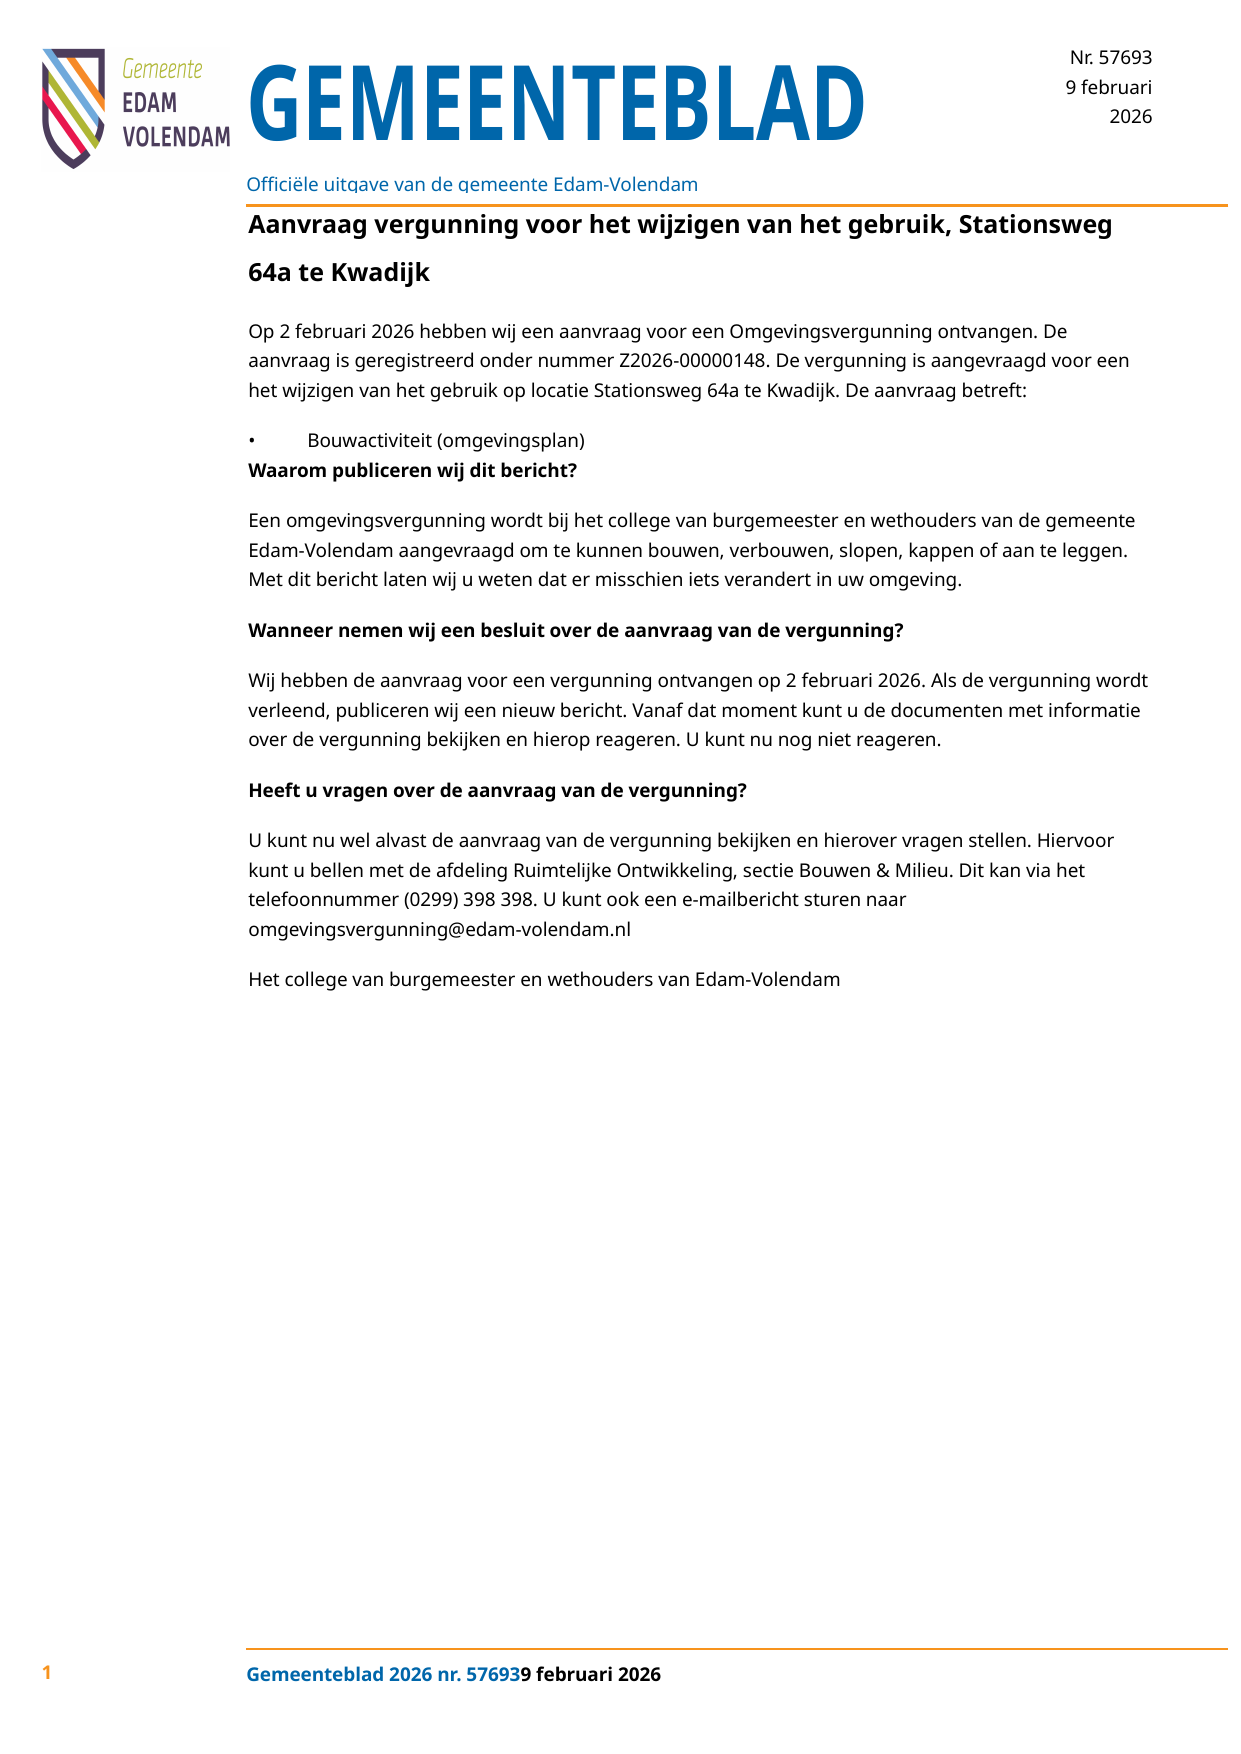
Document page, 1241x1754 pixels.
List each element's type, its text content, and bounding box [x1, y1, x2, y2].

text Een omgevingsvergunning wordt bij het college van burgemeester en wethouders van de gemeente Edam-Volendam aangevraagd om te kunnen bouwen, verbouwen, slopen, kappen of aan te leggen. Met dit bericht laten wij u weten dat er misschien iets verandert in uw omgeving. [248, 507, 1152, 592]
list Bouwactiviteit (omgevingsplan) [248, 427, 1152, 453]
text Aanvraag vergunning voor het wijzigen van het gebruik, Stationsweg 64a te Kwadijk [248, 207, 1152, 288]
text Wanneer nemen wij een besluit over de aanvraag van de vergunning? [248, 617, 1152, 643]
picture [41, 47, 231, 172]
text Wij hebben de aanvraag voor een vergunning ontvangen op 2 februari 2026. Als de vergunning wordt verleend, publiceren wij een nieuw bericht. Vanaf dat moment kunt u de documenten met informatie over de vergunning bekijken en hierop reageren. U kunt nu nog niet reageren. [248, 667, 1152, 752]
text Het college van burgemeester en wethouders van Edam-Volendam [248, 967, 1152, 992]
text Waarom publiceren wij dit bericht? [248, 457, 1152, 483]
text Heeft u vragen over de aanvraag van de vergunning? [248, 777, 1152, 803]
text U kunt nu wel alvast de aanvraag van de vergunning bekijken en hierover vragen stellen. Hiervoor kunt u bellen met de afdeling Ruimtelijke Ontwikkeling, sectie Bouwen & Milieu. Dit kan via het telefoonnummer (0299) 398 398. U kunt ook een e-mailbericht sturen naar omgevingsvergunning@edam-volendam.nl [248, 827, 1152, 942]
text Op 2 februari 2026 hebben wij een aanvraag voor een Omgevingsvergunning ontvangen. De aanvraag is geregistreerd onder nummer Z2026-00000148. De vergunning is aangevraagd voor een het wijzigen van het gebruik op locatie Stationsweg 64a te Kwadijk. De aanvraag betreft: [248, 318, 1152, 403]
